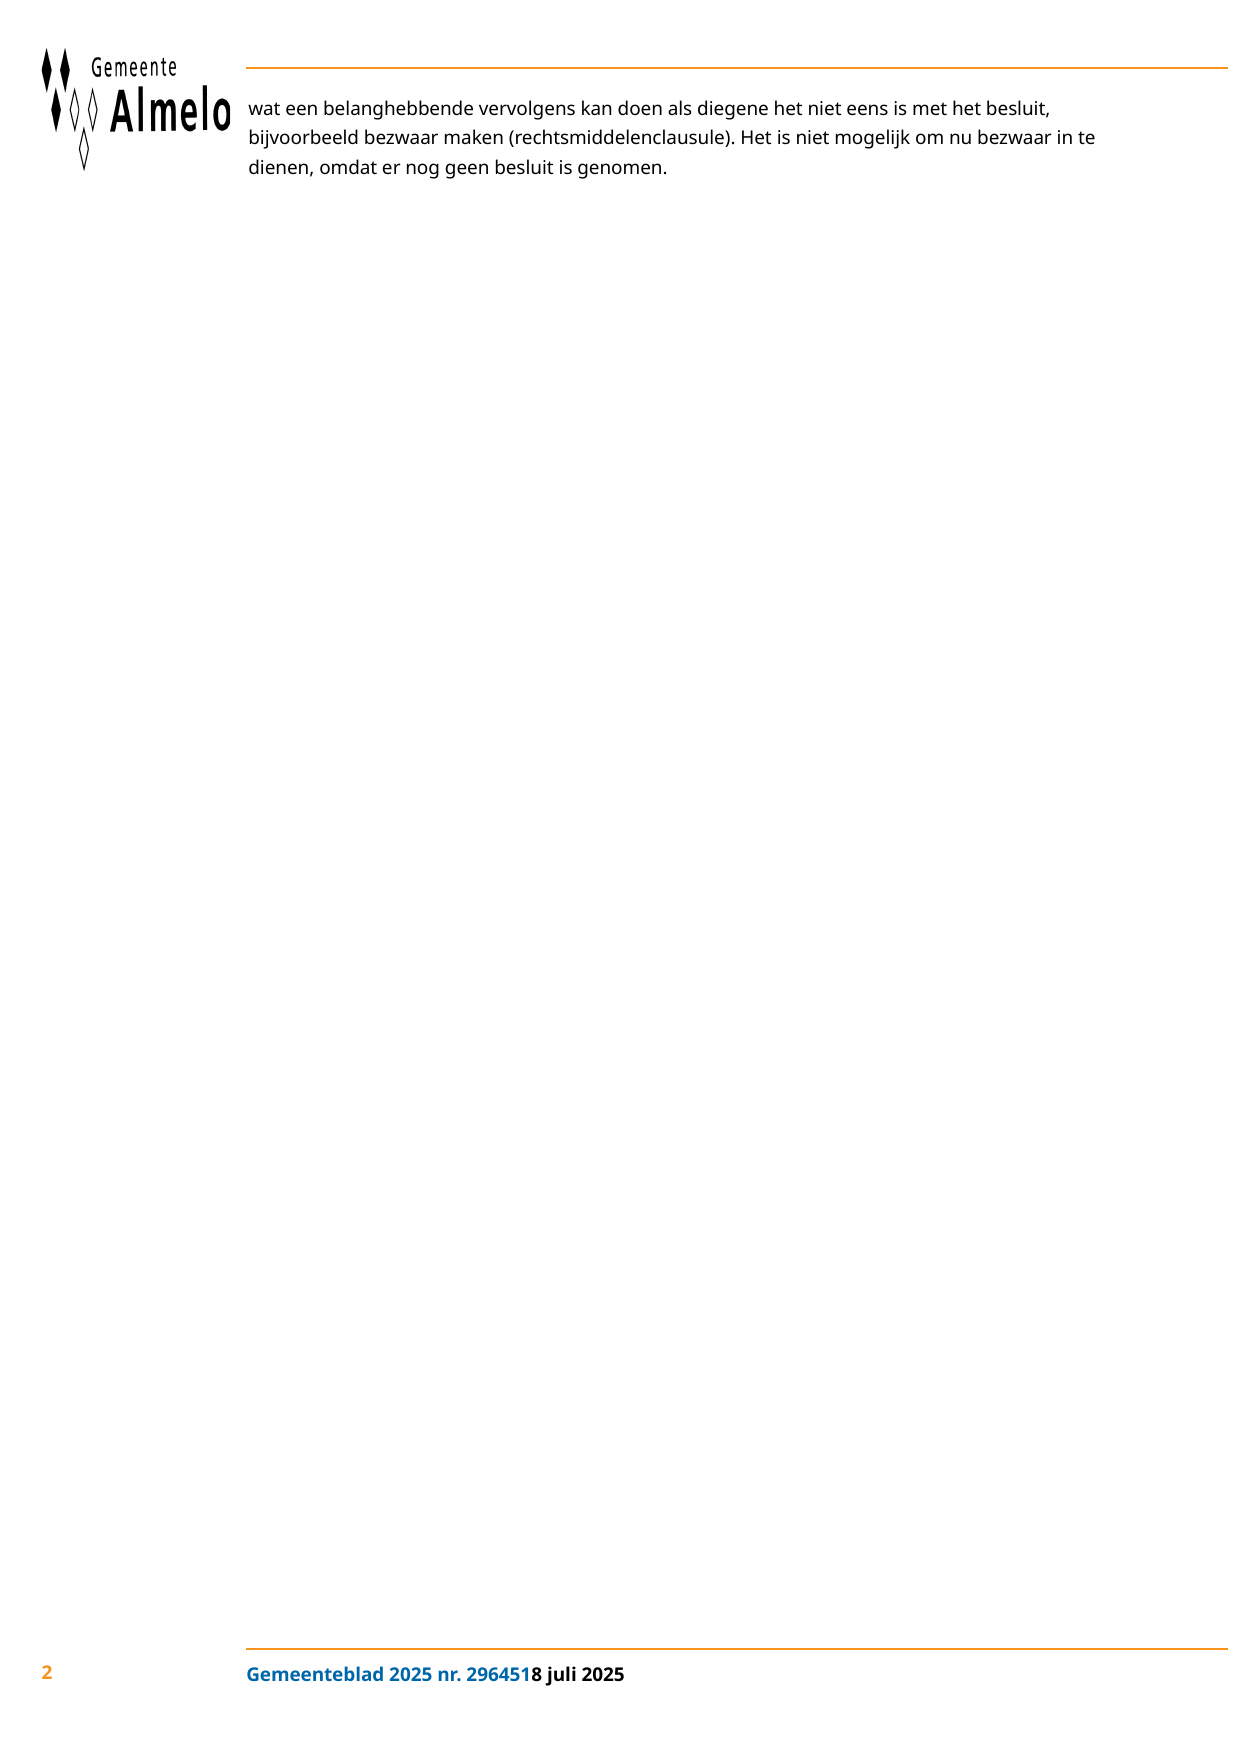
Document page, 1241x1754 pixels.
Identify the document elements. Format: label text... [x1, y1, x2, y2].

text wat een belanghebbende vervolgens kan doen als diegene het niet eens is met het besluit, bijvoorbeeld bezwaar maken (rechtsmiddelenclausule). Het is niet mogelijk om nu bezwaar in te dienen, omdat er nog geen besluit is genomen. [248, 95, 1152, 180]
picture [41, 47, 231, 172]
